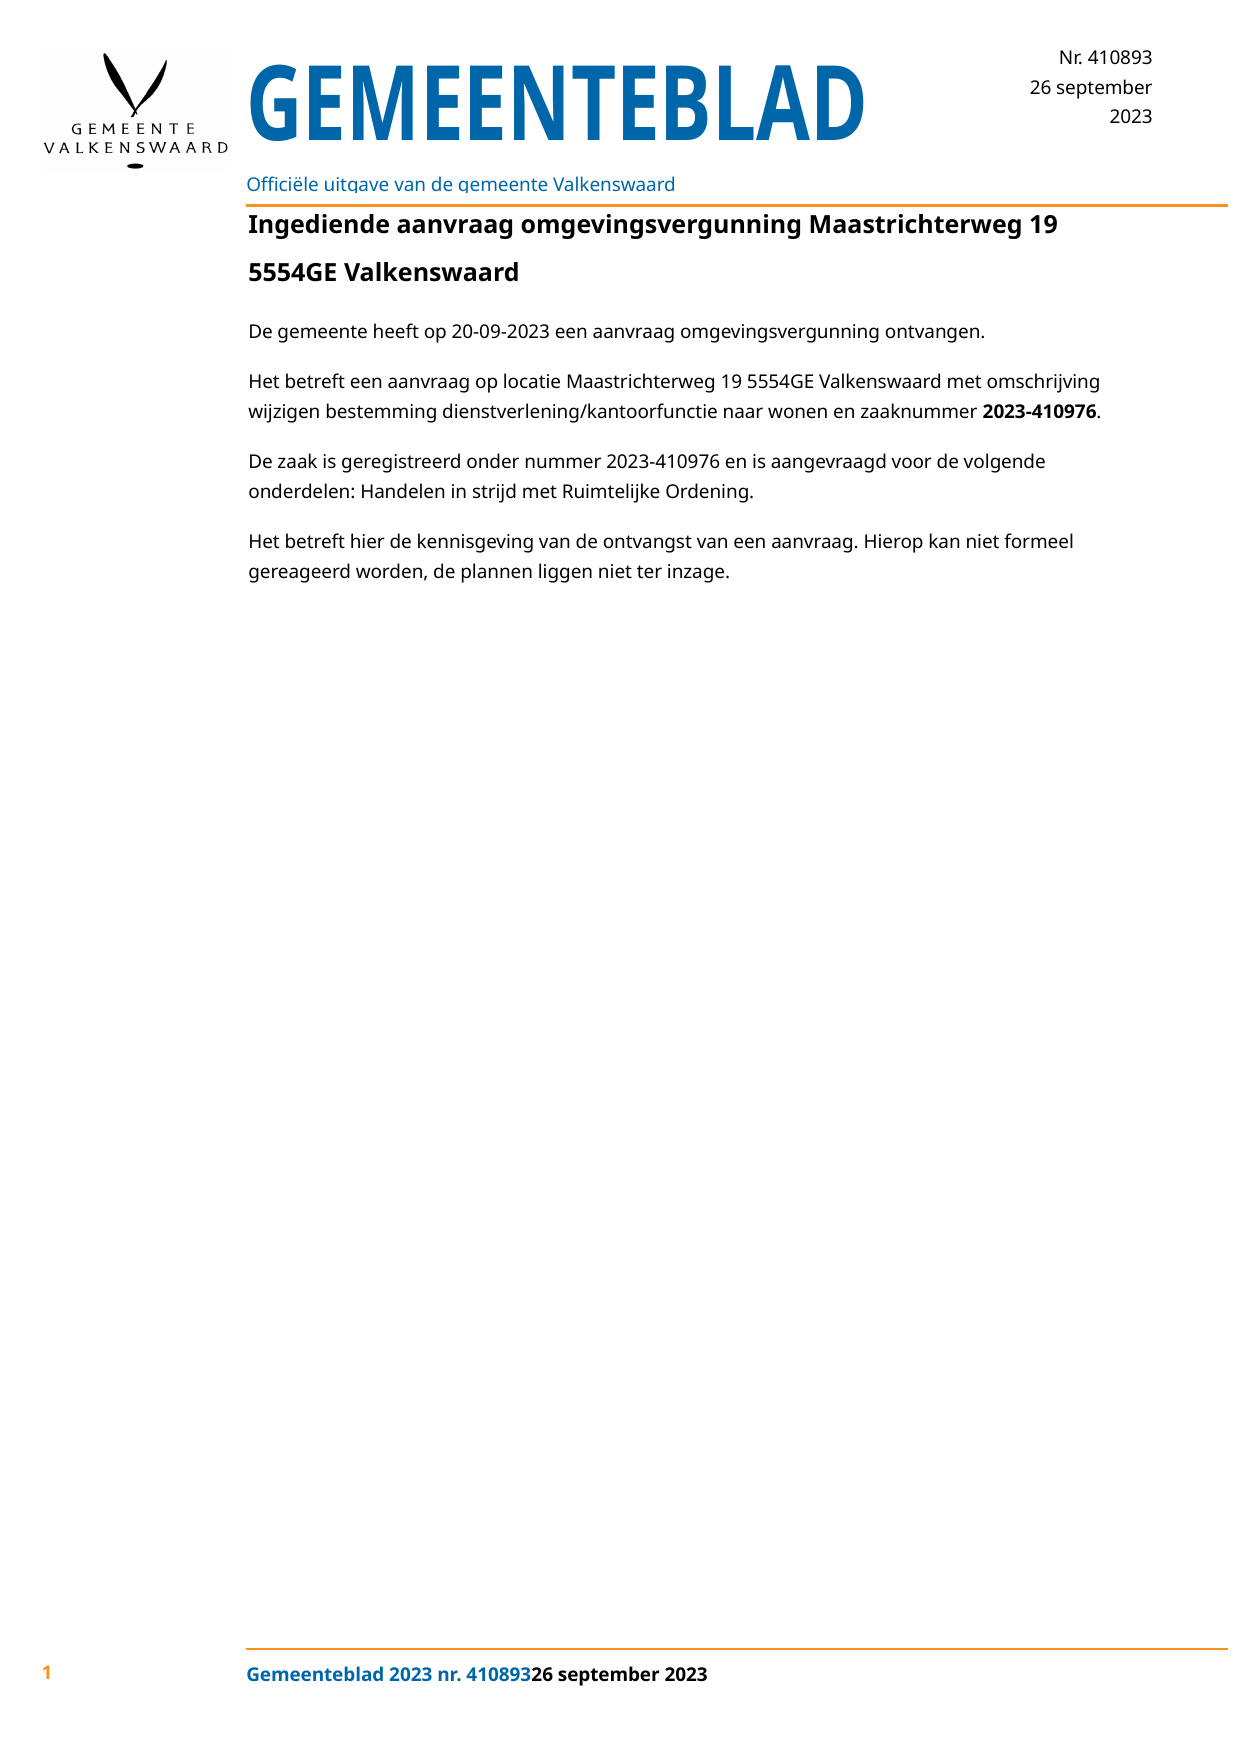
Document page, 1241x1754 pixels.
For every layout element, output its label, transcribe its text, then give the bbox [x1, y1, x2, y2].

text Ingediende aanvraag omgevingsvergunning Maastrichterweg 19 5554GE Valkenswaard [248, 207, 1152, 288]
text Het betreft hier de kennisgeving van de ontvangst van een aanvraag. Hierop kan niet formeel gereageerd worden, de plannen liggen niet ter inzage. [248, 528, 1152, 584]
picture [41, 47, 231, 172]
text De gemeente heeft op 20-09-2023 een aanvraag omgevingsvergunning ontvangen. [248, 318, 1152, 344]
text De zaak is geregistreerd onder nummer 2023-410976 en is aangevraagd voor de volgende onderdelen: Handelen in strijd met Ruimtelijke Ordening. [248, 448, 1152, 504]
text Het betreft een aanvraag op locatie Maastrichterweg 19 5554GE Valkenswaard met omschrijving wijzigen bestemming dienstverlening/kantoorfunctie naar wonen en zaaknummer 2023-410976. [248, 368, 1152, 424]
